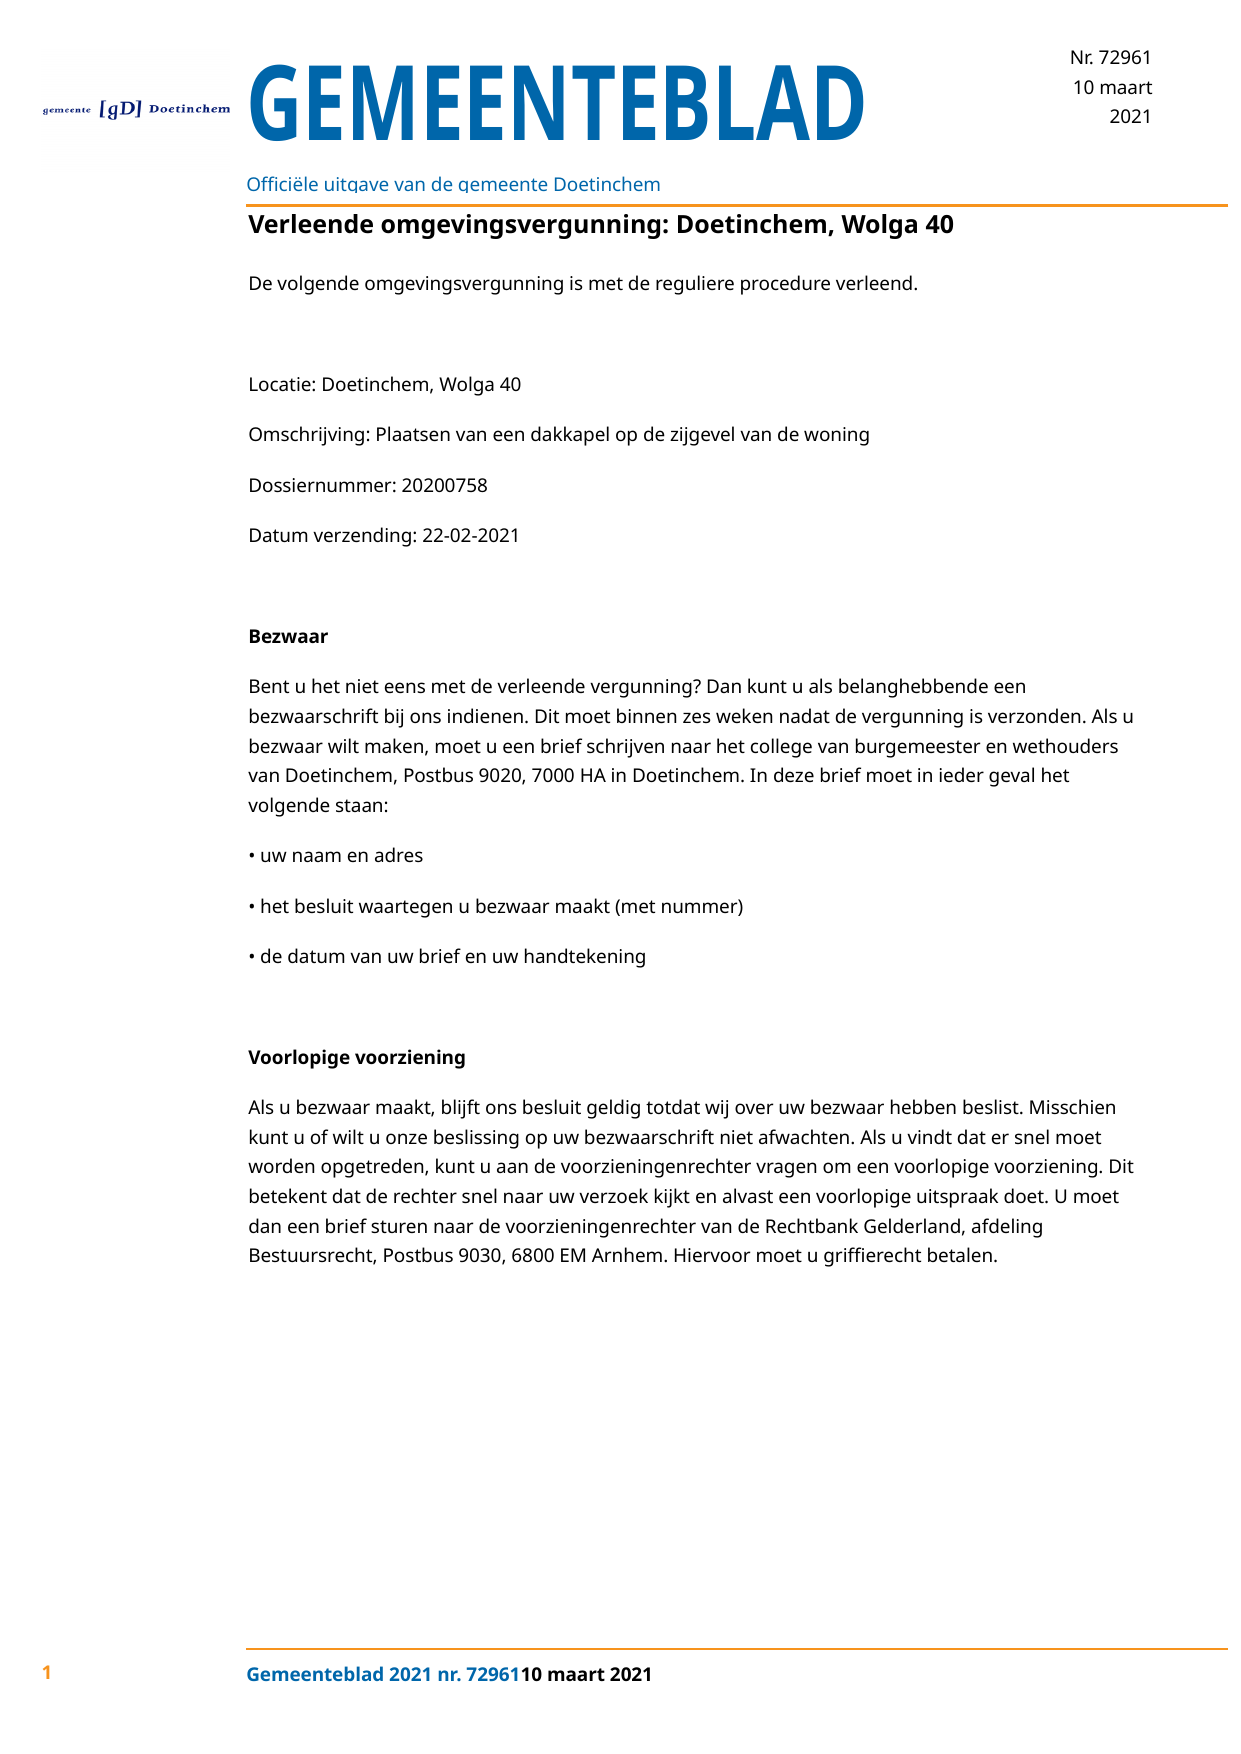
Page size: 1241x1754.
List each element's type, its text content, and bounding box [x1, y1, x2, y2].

text Datum verzending: 22-02-2021 [248, 522, 1152, 548]
text Voorlopige voorziening [248, 1044, 1152, 1070]
text Verleende omgevingsvergunning: Doetinchem, Wolga 40 [248, 207, 1152, 241]
text Locatie: Doetinchem, Wolga 40 [248, 371, 1152, 397]
text Bezwaar [248, 623, 1152, 649]
text De volgende omgevingsvergunning is met de reguliere procedure verleend. [248, 270, 1152, 296]
text • de datum van uw brief en uw handtekening [248, 943, 1152, 969]
text Omschrijving: Plaatsen van een dakkapel op de zijgevel van de woning [248, 422, 1152, 447]
text • uw naam en adres [248, 842, 1152, 868]
text • het besluit waartegen u bezwaar maakt (met nummer) [248, 893, 1152, 918]
text Dossiernummer: 20200758 [248, 472, 1152, 498]
text Bent u het niet eens met de verleende vergunning? Dan kunt u als belanghebbende een bezwaarschrift bij ons indienen. Dit moet binnen zes weken nadat de vergunning is verzonden. Als u bezwaar wilt maken, moet u een brief schrijven naar het college van burgemeester en wethouders van Doetinchem, Postbus 9020, 7000 HA in Doetinchem. In deze brief moet in ieder geval het volgende staan: [248, 674, 1152, 818]
picture [41, 47, 231, 172]
text Als u bezwaar maakt, blijft ons besluit geldig totdat wij over uw bezwaar hebben beslist. Misschien kunt u of wilt u onze beslissing op uw bezwaarschrift niet afwachten. Als u vindt dat er snel moet worden opgetreden, kunt u aan de voorzieningenrechter vragen om een voorlopige voorziening. Dit betekent dat de rechter snel naar uw verzoek kijkt en alvast een voorlopige uitspraak doet. U moet dan een brief sturen naar de voorzieningenrechter van de Rechtbank Gelderland, afdeling Bestuursrecht, Postbus 9030, 6800 EM Arnhem. Hiervoor moet u griffierecht betalen. [248, 1094, 1152, 1268]
